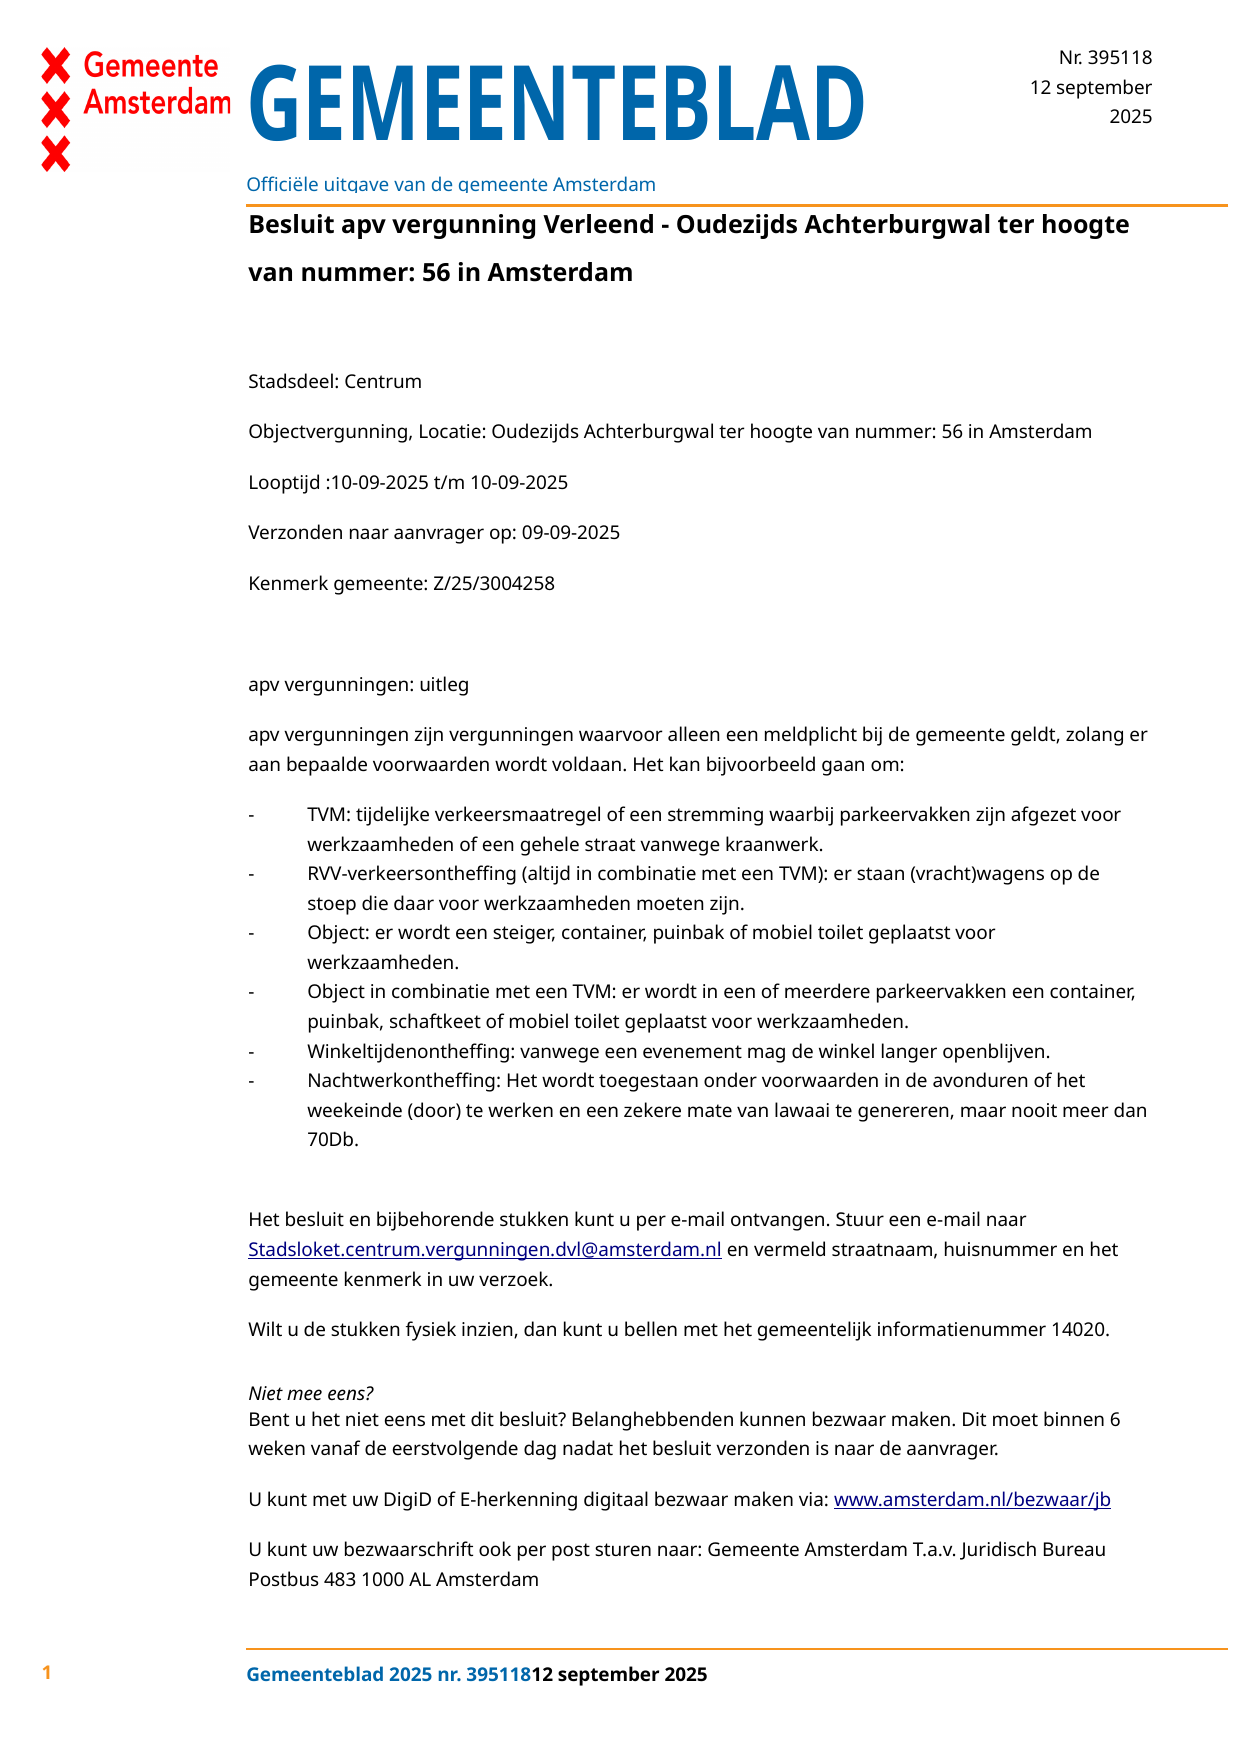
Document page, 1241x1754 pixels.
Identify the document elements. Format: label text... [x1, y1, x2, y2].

list RVV-verkeersontheffing (altijd in combinatie met een TVM): er staan (vracht)wagens op de stoep die daar voor werkzaamheden moeten zijn. [248, 860, 1152, 916]
list Nachtwerkontheffing: Het wordt toegestaan onder voorwaarden in de avonduren of het weekeinde (door) te werken en een zekere mate van lawaai te genereren, maar nooit meer dan 70Db. [248, 1067, 1152, 1152]
text Verzonden naar aanvrager op: 09-09-2025 [248, 519, 1152, 545]
text Bent u het niet eens met dit besluit? Belanghebbenden kunnen bezwaar maken. Dit moet binnen 6 weken vanaf de eerstvolgende dag nadat het besluit verzonden is naar de aanvrager. [248, 1406, 1152, 1461]
list Object in combinatie met een TVM: er wordt in een of meerdere parkeervakken een container, puinbak, schaftkeet of mobiel toilet geplaatst voor werkzaamheden. [248, 979, 1152, 1034]
list TVM: tijdelijke verkeersmaatregel of een stremming waarbij parkeervakken zijn afgezet voor werkzaamheden of een gehele straat vanwege kraanwerk. [248, 801, 1152, 857]
text apv vergunningen: uitleg [248, 671, 1152, 697]
text U kunt met uw DigiD of E-herkenning digitaal bezwaar maken via: www.amsterdam.nl/bezwaar/jb [248, 1486, 1152, 1512]
list Object: er wordt een steiger, container, puinbak of mobiel toilet geplaatst voor werkzaamheden. [248, 919, 1152, 975]
text Wilt u de stukken fysiek inzien, dan kunt u bellen met het gemeentelijk informatienummer 14020. [248, 1316, 1152, 1342]
text Niet mee eens? [248, 1380, 1152, 1406]
picture [41, 47, 231, 172]
text Looptijd :10-09-2025 t/m 10-09-2025 [248, 469, 1152, 495]
text Kenmerk gemeente: Z/25/3004258 [248, 570, 1152, 596]
text U kunt uw bezwaarschrift ook per post sturen naar: Gemeente Amsterdam T.a.v. Juridisch Bureau Postbus 483 1000 AL Amsterdam [248, 1536, 1152, 1592]
text Objectvergunning, Locatie: Oudezijds Achterburgwal ter hoogte van nummer: 56 in Amsterdam [248, 419, 1152, 444]
list Winkeltijdenontheffing: vanwege een evenement mag de winkel langer openblijven. [248, 1038, 1152, 1064]
text Stadsdeel: Centrum [248, 368, 1152, 394]
text Het besluit en bijbehorende stukken kunt u per e-mail ontvangen. Stuur een e-mail naar Stadsloket.centrum.vergunningen.dvl@amsterdam.nl en vermeld straatnaam, huisnummer en het gemeente kenmerk in uw verzoek. [248, 1207, 1152, 1292]
text Besluit apv vergunning Verleend - Oudezijds Achterburgwal ter hoogte van nummer: 56 in Amsterdam [248, 207, 1152, 288]
text apv vergunningen zijn vergunningen waarvoor alleen een meldplicht bij de gemeente geldt, zolang er aan bepaalde voorwaarden wordt voldaan. Het kan bijvoorbeeld gaan om: [248, 721, 1152, 777]
